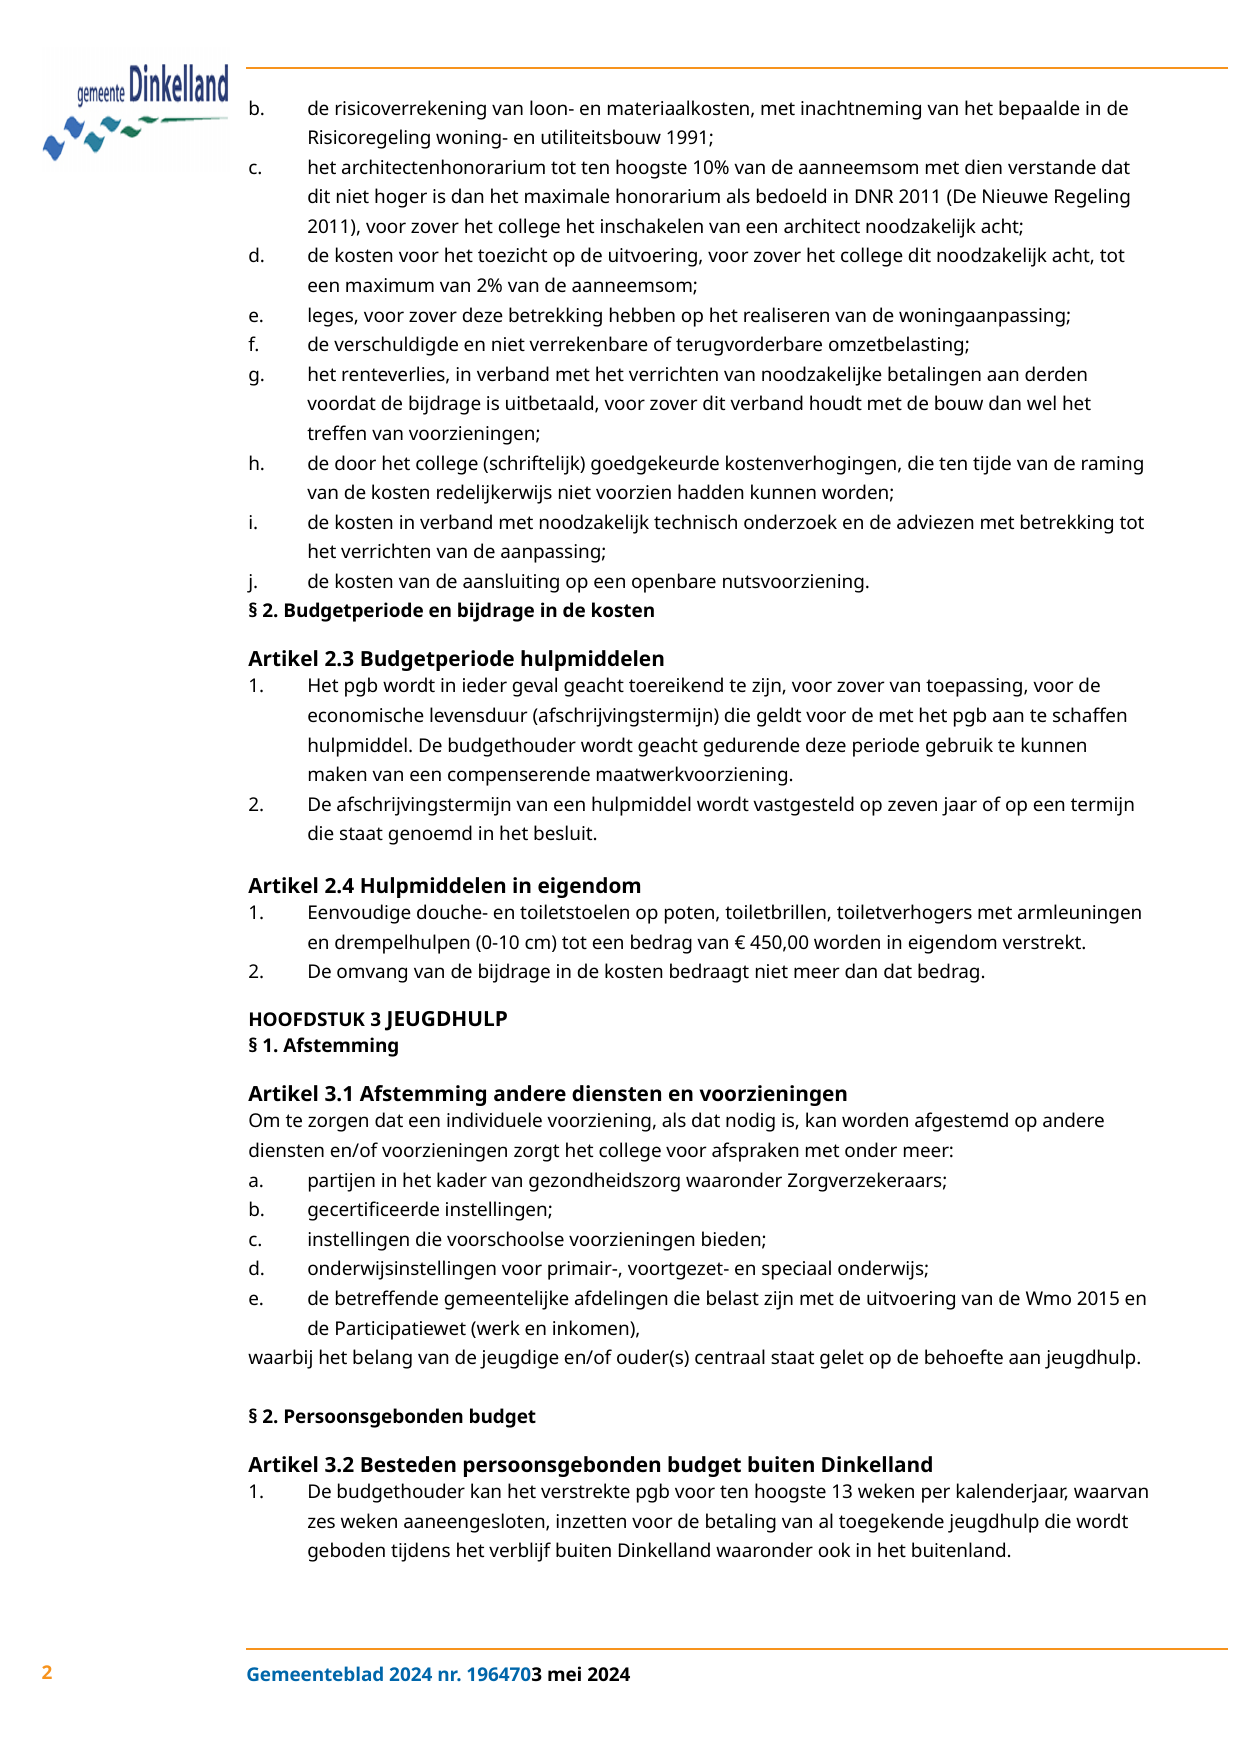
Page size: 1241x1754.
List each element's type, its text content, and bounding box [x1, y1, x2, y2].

text § 2. Persoonsgebonden budget [248, 1403, 1152, 1429]
list het architectenhonorarium tot ten hoogste 10% van de aanneemsom met dien verstande dat dit niet hoger is dan het maximale honorarium als bedoeld in DNR 2011 (De Nieuwe Regeling 2011), voor zover het college het inschakelen van een architect noodzakelijk acht; [248, 154, 1152, 239]
list de kosten in verband met noodzakelijk technisch onderzoek en de adviezen met betrekking tot het verrichten van de aanpassing; [248, 509, 1152, 564]
list de risicoverrekening van loon- en materiaalkosten, met inachtneming van het bepaalde in de Risicoregeling woning- en utiliteitsbouw 1991; [248, 95, 1152, 150]
list de betreffende gemeentelijke afdelingen die belast zijn met de uitvoering van de Wmo 2015 en de Participatiewet (werk en inkomen), [248, 1285, 1152, 1341]
text Artikel 2.3 Budgetperiode hulpmiddelen [248, 644, 1152, 673]
list De budgethouder kan het verstrekte pgb voor ten hoogste 13 weken per kalenderjaar, waarvan zes weken aaneengesloten, inzetten voor de betaling van al toegekende jeugdhulp die wordt geboden tijdens het verblijf buiten Dinkelland waaronder ook in het buitenland. [248, 1478, 1152, 1563]
text Artikel 2.4 Hulpmiddelen in eigendom [248, 871, 1152, 899]
list partijen in het kader van gezondheidszorg waaronder Zorgverzekeraars; [248, 1167, 1152, 1193]
list de verschuldigde en niet verrekenbare of terugvorderbare omzetbelasting; [248, 331, 1152, 357]
list leges, voor zover deze betrekking hebben op het realiseren van de woningaanpassing; [248, 302, 1152, 328]
list het renteverlies, in verband met het verrichten van noodzakelijke betalingen aan derden voordat de bijdrage is uitbetaald, voor zover dit verband houdt met de bouw dan wel het treffen van voorzieningen; [248, 361, 1152, 446]
text Om te zorgen dat een individuele voorziening, als dat nodig is, kan worden afgestemd op andere diensten en/of voorzieningen zorgt het college voor afspraken met onder meer: [248, 1108, 1152, 1163]
text Artikel 3.2 Besteden persoonsgebonden budget buiten Dinkelland [248, 1450, 1152, 1478]
list onderwijsinstellingen voor primair-, voortgezet- en speciaal onderwijs; [248, 1256, 1152, 1281]
text § 2. Budgetperiode en bijdrage in de kosten [248, 598, 1152, 623]
list de kosten van de aansluiting op een openbare nutsvoorziening. [248, 568, 1152, 594]
text HOOFDSTUK 3 JEUGDHULP [248, 1004, 1152, 1033]
list de door het college (schriftelijk) goedgekeurde kostenverhogingen, die ten tijde van de raming van de kosten redelijkerwijs niet voorzien hadden kunnen worden; [248, 450, 1152, 505]
list De afschrijvingstermijn van een hulpmiddel wordt vastgesteld op zeven jaar of op een termijn die staat genoemd in het besluit. [248, 791, 1152, 846]
list instellingen die voorschoolse voorzieningen bieden; [248, 1226, 1152, 1252]
list de kosten voor het toezicht op de uitvoering, voor zover het college dit noodzakelijk acht, tot een maximum van 2% van de aanneemsom; [248, 243, 1152, 298]
text Artikel 3.1 Afstemming andere diensten en voorzieningen [248, 1079, 1152, 1108]
text § 1. Afstemming [248, 1033, 1152, 1058]
list gecertificeerde instellingen; [248, 1196, 1152, 1222]
list De omvang van de bijdrage in de kosten bedraagt niet meer dan dat bedrag. [248, 959, 1152, 984]
list Eenvoudige douche- en toiletstoelen op poten, toiletbrillen, toiletverhogers met armleuningen en drempelhulpen (0-10 cm) tot een bedrag van € 450,00 worden in eigendom verstrekt. [248, 899, 1152, 955]
picture [41, 47, 231, 172]
list Het pgb wordt in ieder geval geacht toereikend te zijn, voor zover van toepassing, voor de economische levensduur (afschrijvingstermijn) die geldt voor de met het pgb aan te schaffen hulpmiddel. De budgethouder wordt geacht gedurende deze periode gebruik te kunnen maken van een compenserende maatwerkvoorziening. [248, 673, 1152, 787]
text waarbij het belang van de jeugdige en/of ouder(s) centraal staat gelet op de behoefte aan jeugdhulp. [248, 1344, 1152, 1370]
